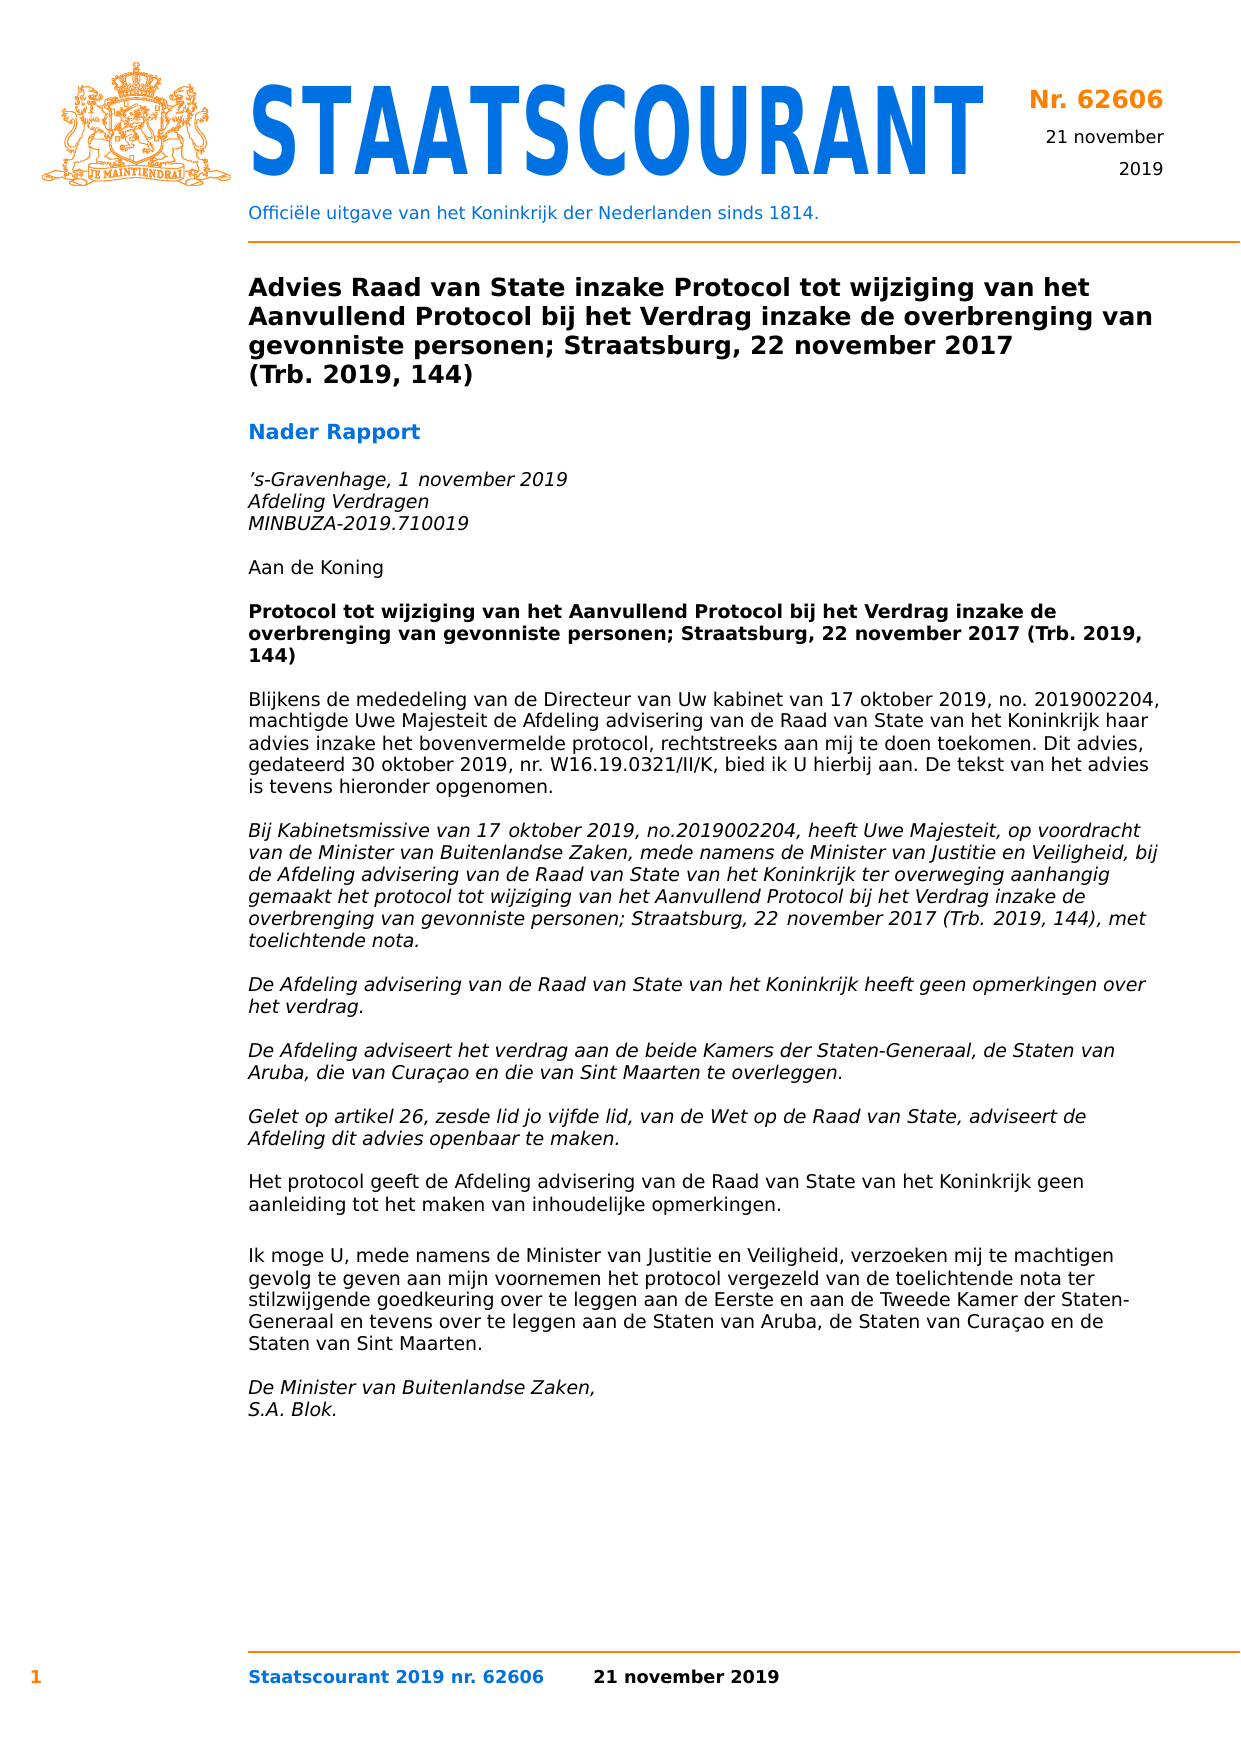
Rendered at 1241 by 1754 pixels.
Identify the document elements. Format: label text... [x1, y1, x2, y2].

text Het protocol geeft de Afdeling advisering van de Raad van State van het Koninkrijk geen aanleiding tot het maken van inhoudelijke opmerkingen. [248, 1171, 1163, 1215]
text Protocol tot wijziging van het Aanvullend Protocol bij het Verdrag inzake de overbrenging van gevonniste personen; Straatsburg, 22 november 2017 (Trb. 2019, 144) [248, 601, 1163, 667]
subtitle Advies Raad van State inzake Protocol tot wijziging van het Aanvullend Protocol bij het Verdrag inzake de overbrenging van gevonniste personen; Straatsburg, 22 november 2017 (Trb. 2019, 144) [248, 273, 1163, 390]
table_header [25, 62, 248, 241]
text Ik moge U, mede namens de Minister van Justitie en Veiligheid, verzoeken mij te machtigen gevolg te geven aan mijn voornemen het protocol vergezeld van de toelichtende nota ter stilzwijgende goedkeuring over te leggen aan de Eerste en aan de Tweede Kamer der Staten-Generaal en tevens over te leggen aan de Staten van Aruba, de Staten van Curaçao en de Staten van Sint Maarten. [248, 1245, 1163, 1355]
text Afdeling Verdragen [248, 491, 1163, 513]
text De Afdeling advisering van de Raad van State van het Koninkrijk heeft geen opmerkingen over het verdrag. [248, 974, 1163, 1018]
text Bij Kabinetsmissive van 17 oktober 2019, no.2019002204, heeft Uwe Majesteit, op voordracht van de Minister van Buitenlandse Zaken, mede namens de Minister van Justitie en Veiligheid, bij de Afdeling advisering van de Raad van State van het Koninkrijk ter overweging aanhangig gemaakt het protocol tot wijziging van het Aanvullend Protocol bij het Verdrag inzake de overbrenging van gevonniste personen; Straatsburg, 22 november 2017 (Trb. 2019, 144), met toelichtende nota. [248, 820, 1163, 952]
table_header Nr. 62606 [998, 62, 1240, 121]
table_cell 21 november [998, 121, 1240, 153]
text MINBUZA-2019.710019 [248, 513, 1163, 535]
text De Minister van Buitenlandse Zaken, S.A. Blok. [248, 1377, 1163, 1421]
text ’s-Gravenhage, 1 november 2019 [248, 469, 1163, 491]
text Aan de Koning [248, 557, 1163, 579]
picture [41, 62, 231, 186]
table_header STAATSCOURANT [248, 62, 998, 203]
table_cell Officiële uitgave van het Koninkrijk der Nederlanden sinds 1814. [248, 203, 1240, 241]
text De Afdeling adviseert het verdrag aan de beide Kamers der Staten-Generaal, de Staten van Aruba, die van Curaçao en die van Sint Maarten te overleggen. [248, 1040, 1163, 1084]
table_cell 2019 [998, 153, 1240, 203]
text Blijkens de mededeling van de Directeur van Uw kabinet van 17 oktober 2019, no. 2019002204, machtigde Uwe Majesteit de Afdeling advisering van de Raad van State van het Koninkrijk haar advies inzake het bovenvermelde protocol, rechtstreeks aan mij te doen toekomen. Dit advies, gedateerd 30 oktober 2019, nr. W16.19.0321/II/K, bied ik U hierbij aan. De tekst van het advies is tevens hieronder opgenomen. [248, 688, 1163, 798]
text Gelet op artikel 26, zesde lid jo vijfde lid, van de Wet op de Raad van State, adviseert de Afdeling dit advies openbaar te maken. [248, 1106, 1163, 1149]
subtitle Nader Rapport [248, 420, 1163, 444]
